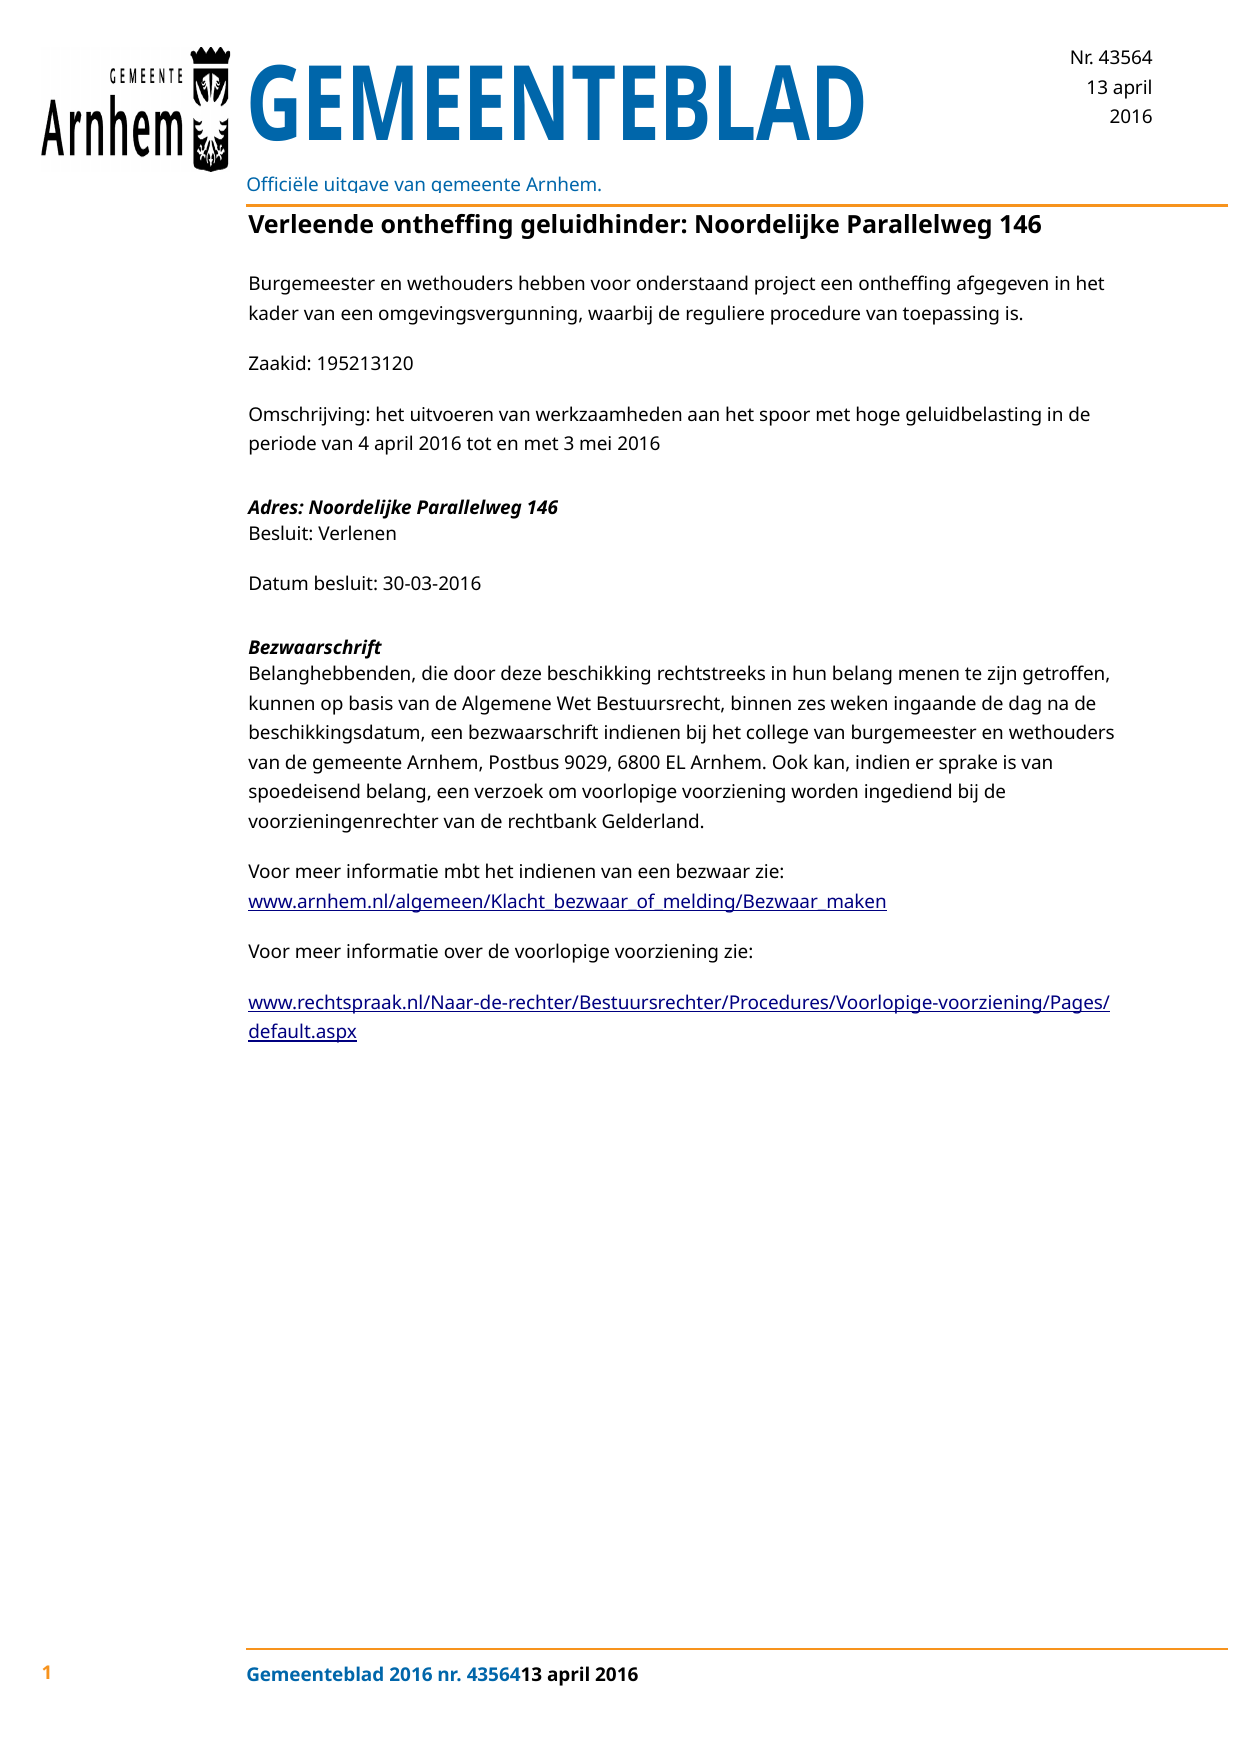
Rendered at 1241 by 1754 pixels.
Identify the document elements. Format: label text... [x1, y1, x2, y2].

text Bezwaarschrift [248, 634, 1152, 660]
text Adres: Noordelijke Parallelweg 146 [248, 494, 1152, 520]
text Datum besluit: 30-03-2016 [248, 570, 1152, 596]
text Voor meer informatie mbt het indienen van een bezwaar zie: www.arnhem.nl/algemeen/Klacht_bezwaar_of_melding/Bezwaar_maken [248, 858, 1152, 914]
text Burgemeester en wethouders hebben voor onderstaand project een ontheffing afgegeven in het kader van een omgevingsvergunning, waarbij de reguliere procedure van toepassing is. [248, 270, 1152, 326]
text Omschrijving: het uitvoeren van werkzaamheden aan het spoor met hoge geluidbelasting in de periode van 4 april 2016 tot en met 3 mei 2016 [248, 401, 1152, 456]
picture [41, 47, 231, 172]
text Zaakid: 195213120 [248, 350, 1152, 376]
text www.rechtspraak.nl/Naar-de-rechter/Bestuursrechter/Procedures/Voorlopige-voorziening/Pages/default.aspx [248, 989, 1152, 1044]
text Belanghebbenden, die door deze beschikking rechtstreeks in hun belang menen te zijn getroffen, kunnen op basis van de Algemene Wet Bestuursrecht, binnen zes weken ingaande de dag na de beschikkingsdatum, een bezwaarschrift indienen bij het college van burgemeester en wethouders van de gemeente Arnhem, Postbus 9029, 6800 EL Arnhem. Ook kan, indien er sprake is van spoedeisend belang, een verzoek om voorlopige voorziening worden ingediend bij de voorzieningenrechter van de rechtbank Gelderland. [248, 660, 1152, 834]
text Voor meer informatie over de voorlopige voorziening zie: [248, 938, 1152, 964]
text Verleende ontheffing geluidhinder: Noordelijke Parallelweg 146 [248, 207, 1152, 241]
text Besluit: Verlenen [248, 520, 1152, 546]
